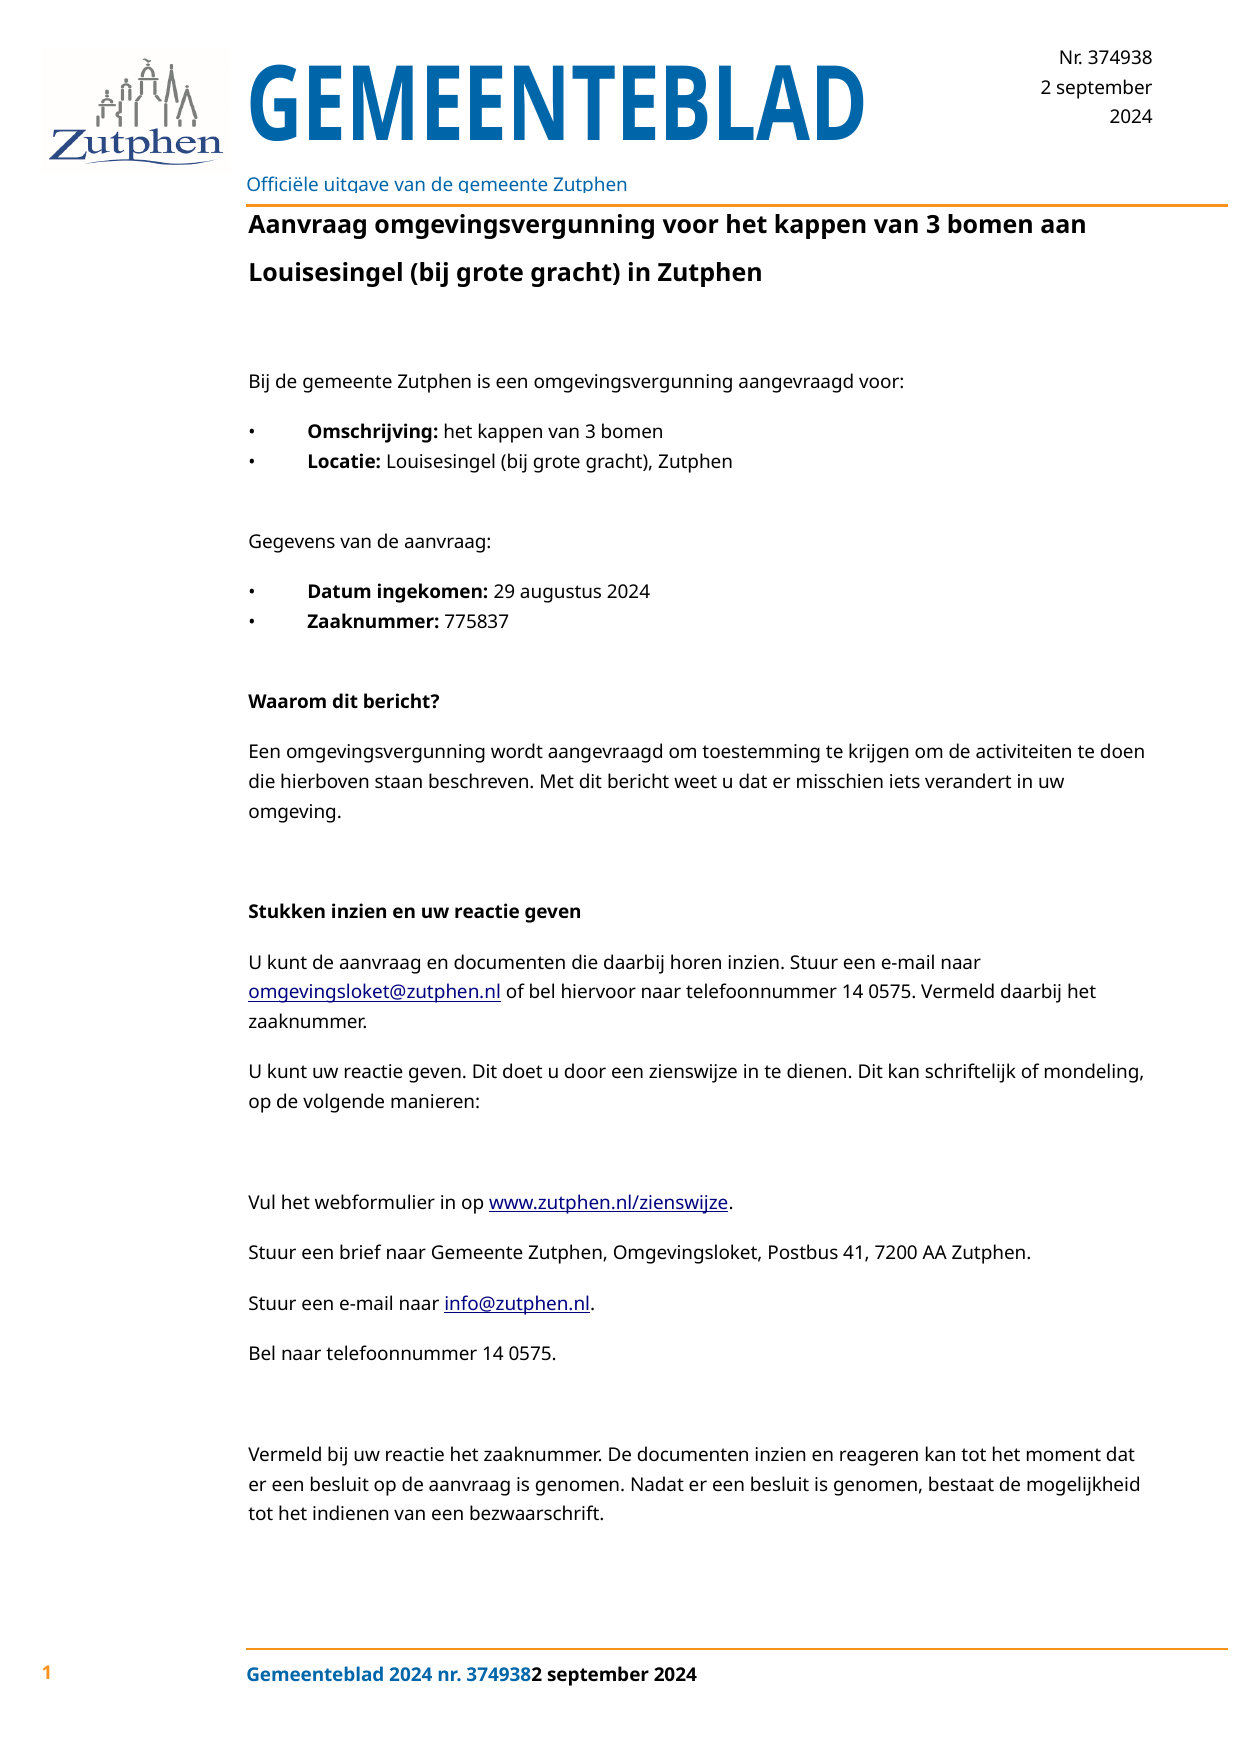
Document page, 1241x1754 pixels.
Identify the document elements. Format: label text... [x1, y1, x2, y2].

picture [41, 47, 231, 172]
list Omschrijving: het kappen van 3 bomen [248, 419, 1152, 444]
text U kunt uw reactie geven. Dit doet u door een zienswijze in te dienen. Dit kan schriftelijk of mondeling, op de volgende manieren: [248, 1059, 1152, 1114]
text Stukken inzien en uw reactie geven [248, 899, 1152, 924]
text U kunt de aanvraag en documenten die daarbij horen inzien. Stuur een e-mail naar omgevingsloket@zutphen.nl of bel hiervoor naar telefoonnummer 14 0575. Vermeld daarbij het zaaknummer. [248, 949, 1152, 1034]
text Vermeld bij uw reactie het zaaknummer. De documenten inzien en reageren kan tot het moment dat er een besluit op de aanvraag is genomen. Nadat er een besluit is genomen, bestaat de mogelijkheid tot het indienen van een bezwaarschrift. [248, 1441, 1152, 1526]
list Zaaknummer: 775837 [248, 608, 1152, 634]
text Gegevens van de aanvraag: [248, 528, 1152, 554]
text Stuur een e-mail naar info@zutphen.nl. [248, 1290, 1152, 1316]
text Waarom dit bericht? [248, 688, 1152, 714]
text Vul het webformulier in op www.zutphen.nl/zienswijze. [248, 1189, 1152, 1215]
text Een omgevingsvergunning wordt aangevraagd om toestemming te krijgen om de activiteiten te doen die hierboven staan beschreven. Met dit bericht weet u dat er misschien iets verandert in uw omgeving. [248, 739, 1152, 824]
list Datum ingekomen: 29 augustus 2024 [248, 579, 1152, 604]
text Aanvraag omgevingsvergunning voor het kappen van 3 bomen aan Louisesingel (bij grote gracht) in Zutphen [248, 207, 1152, 288]
text Bel naar telefoonnummer 14 0575. [248, 1340, 1152, 1366]
text Stuur een brief naar Gemeente Zutphen, Omgevingsloket, Postbus 41, 7200 AA Zutphen. [248, 1239, 1152, 1265]
text Bij de gemeente Zutphen is een omgevingsvergunning aangevraagd voor: [248, 368, 1152, 394]
list Locatie: Louisesingel (bij grote gracht), Zutphen [248, 448, 1152, 474]
